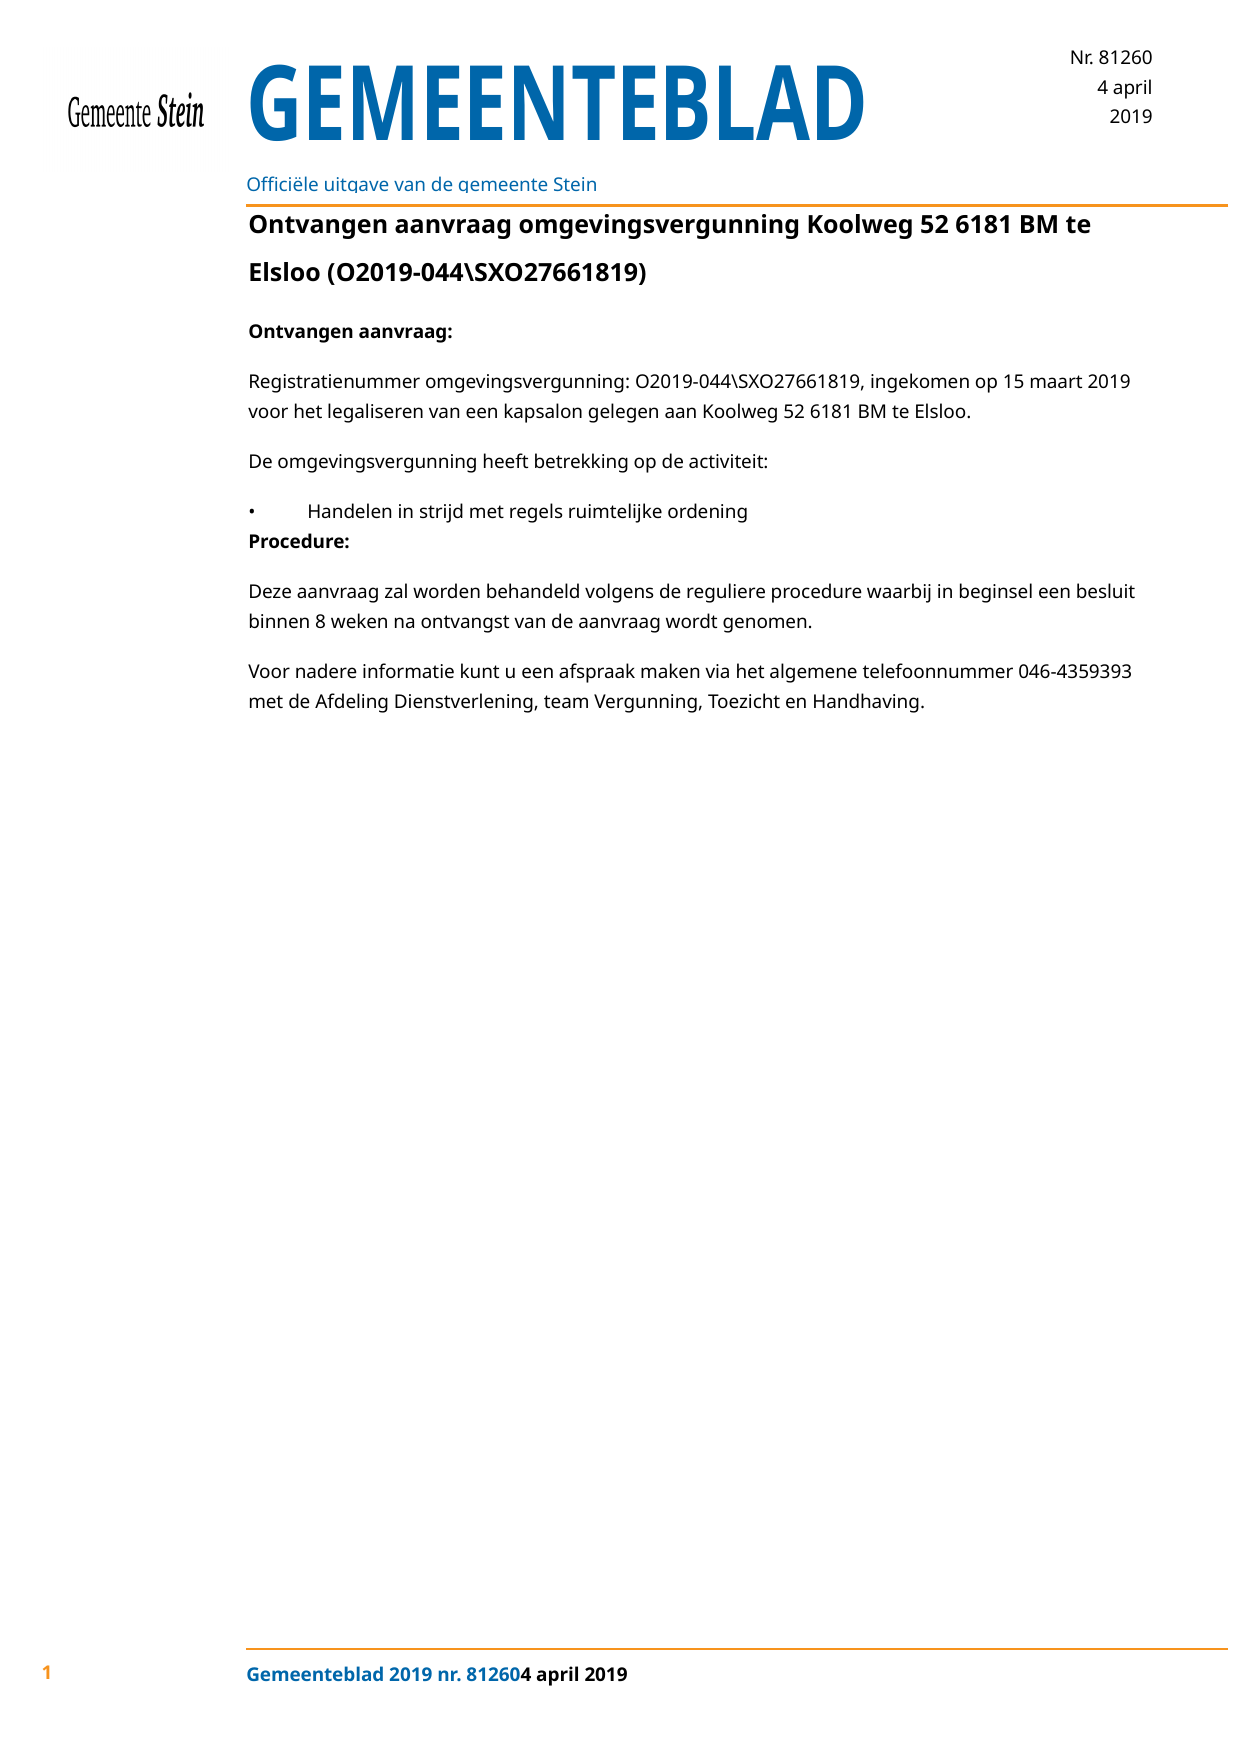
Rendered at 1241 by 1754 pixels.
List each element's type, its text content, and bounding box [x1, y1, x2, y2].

picture [41, 47, 231, 172]
text Ontvangen aanvraag: [248, 318, 1152, 344]
text De omgevingsvergunning heeft betrekking op de activiteit: [248, 448, 1152, 474]
text Voor nadere informatie kunt u een afspraak maken via het algemene telefoonnummer 046-4359393 met de Afdeling Dienstverlening, team Vergunning, Toezicht en Handhaving. [248, 659, 1152, 714]
text Procedure: [248, 528, 1152, 554]
text Ontvangen aanvraag omgevingsvergunning Koolweg 52 6181 BM te Elsloo (O2019-044\SXO27661819) [248, 207, 1152, 288]
list Handelen in strijd met regels ruimtelijke ordening [248, 499, 1152, 524]
text Deze aanvraag zal worden behandeld volgens de reguliere procedure waarbij in beginsel een besluit binnen 8 weken na ontvangst van de aanvraag wordt genomen. [248, 579, 1152, 634]
text Registratienummer omgevingsvergunning: O2019-044\SXO27661819, ingekomen op 15 maart 2019 voor het legaliseren van een kapsalon gelegen aan Koolweg 52 6181 BM te Elsloo. [248, 368, 1152, 424]
